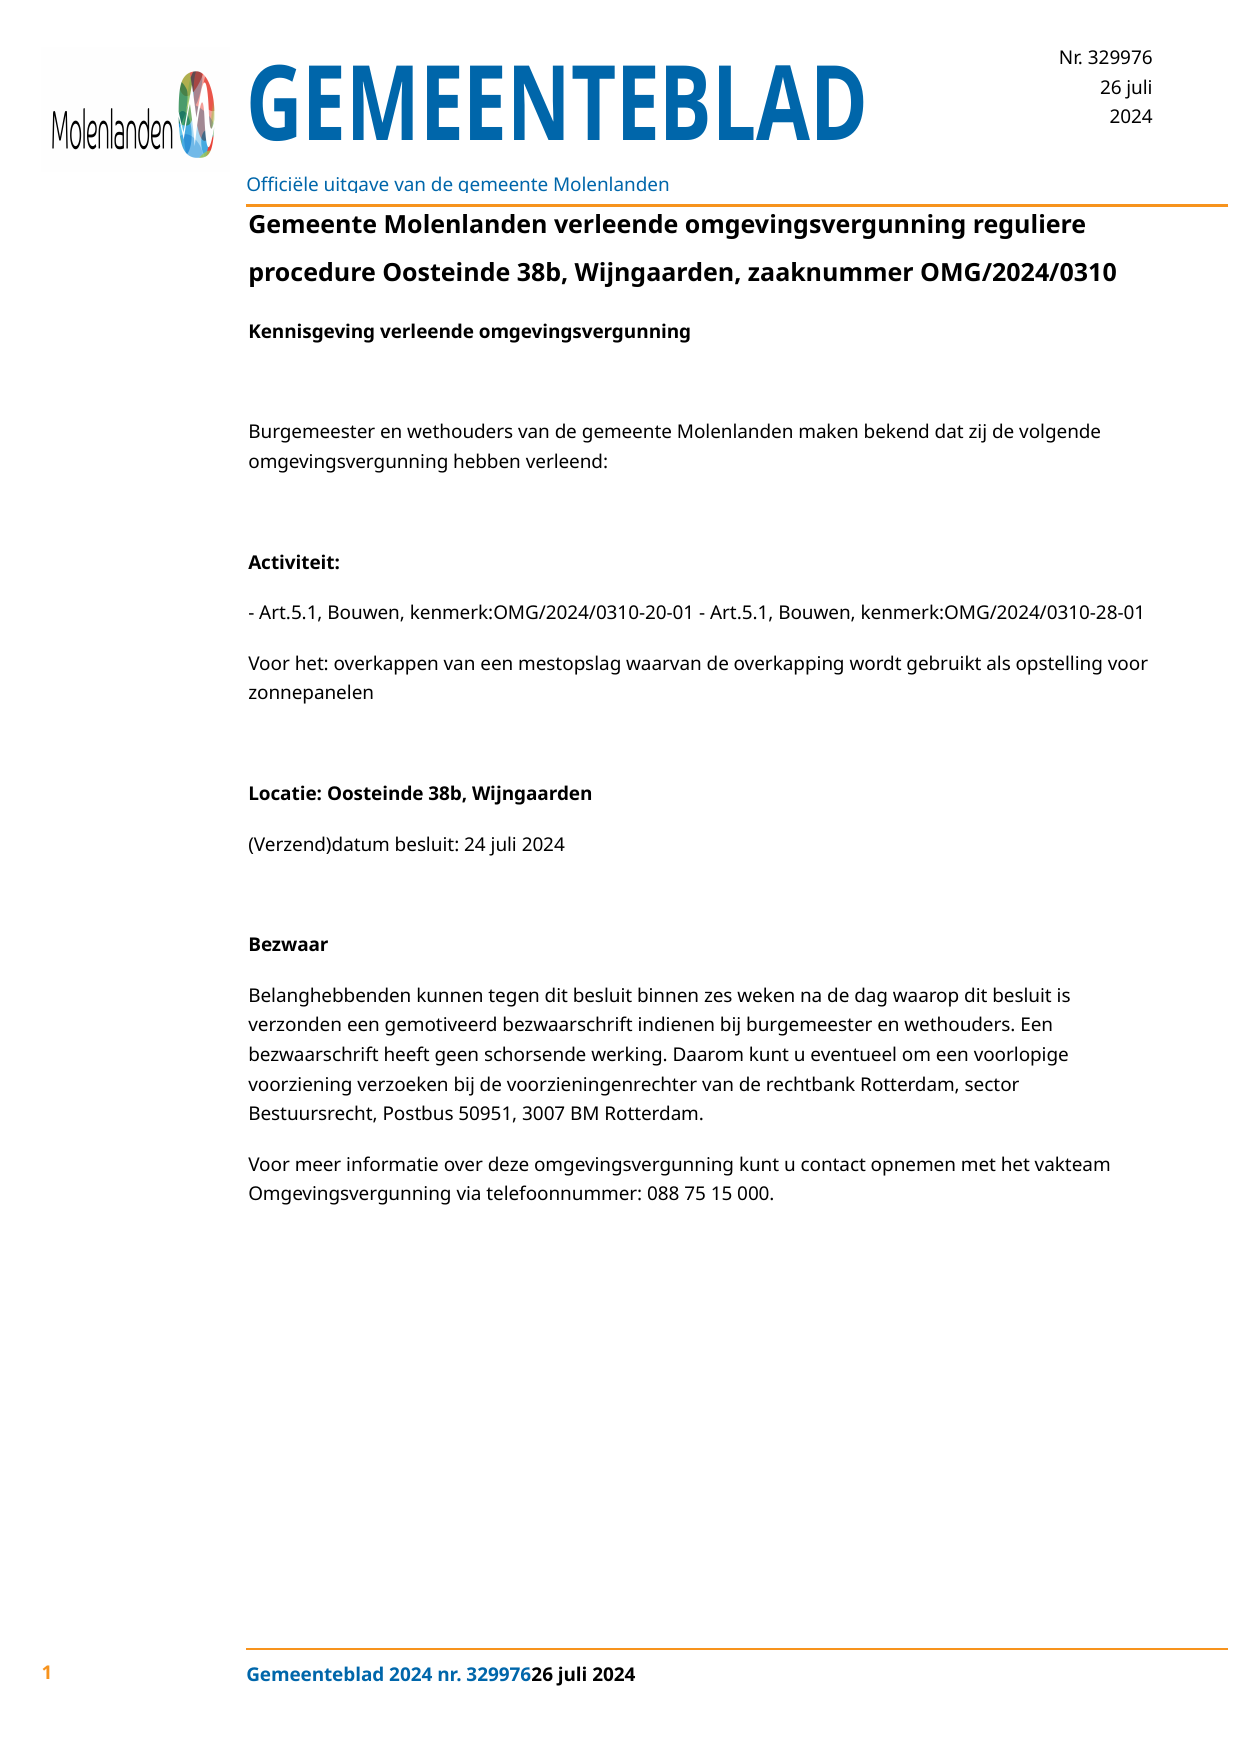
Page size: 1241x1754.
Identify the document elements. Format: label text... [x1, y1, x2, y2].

text Gemeente Molenlanden verleende omgevingsvergunning reguliere procedure Oosteinde 38b, Wijngaarden, zaaknummer OMG/2024/0310 [248, 207, 1152, 288]
text (Verzend)datum besluit: 24 juli 2024 [248, 831, 1152, 857]
text Kennisgeving verleende omgevingsvergunning [248, 318, 1152, 344]
picture [41, 47, 231, 172]
text Locatie: Oosteinde 38b, Wijngaarden [248, 780, 1152, 806]
text Voor het: overkappen van een mestopslag waarvan de overkapping wordt gebruikt als opstelling voor zonnepanelen [248, 650, 1152, 705]
text Activiteit: [248, 549, 1152, 575]
text Voor meer informatie over deze omgevingsvergunning kunt u contact opnemen met het vakteam Omgevingsvergunning via telefoonnummer: 088 75 15 000. [248, 1151, 1152, 1206]
text - Art.5.1, Bouwen, kenmerk:OMG/2024/0310-20-01 - Art.5.1, Bouwen, kenmerk:OMG/2024/0310-28-01 [248, 599, 1152, 625]
text Burgemeester en wethouders van de gemeente Molenlanden maken bekend dat zij de volgende omgevingsvergunning hebben verleend: [248, 419, 1152, 474]
text Belanghebbenden kunnen tegen dit besluit binnen zes weken na de dag waarop dit besluit is verzonden een gemotiveerd bezwaarschrift indienen bij burgemeester en wethouders. Een bezwaarschrift heeft geen schorsende werking. Daarom kunt u eventueel om een voorlopige voorziening verzoeken bij de voorzieningenrechter van de rechtbank Rotterdam, sector Bestuursrecht, Postbus 50951, 3007 BM Rotterdam. [248, 982, 1152, 1126]
text Bezwaar [248, 932, 1152, 957]
